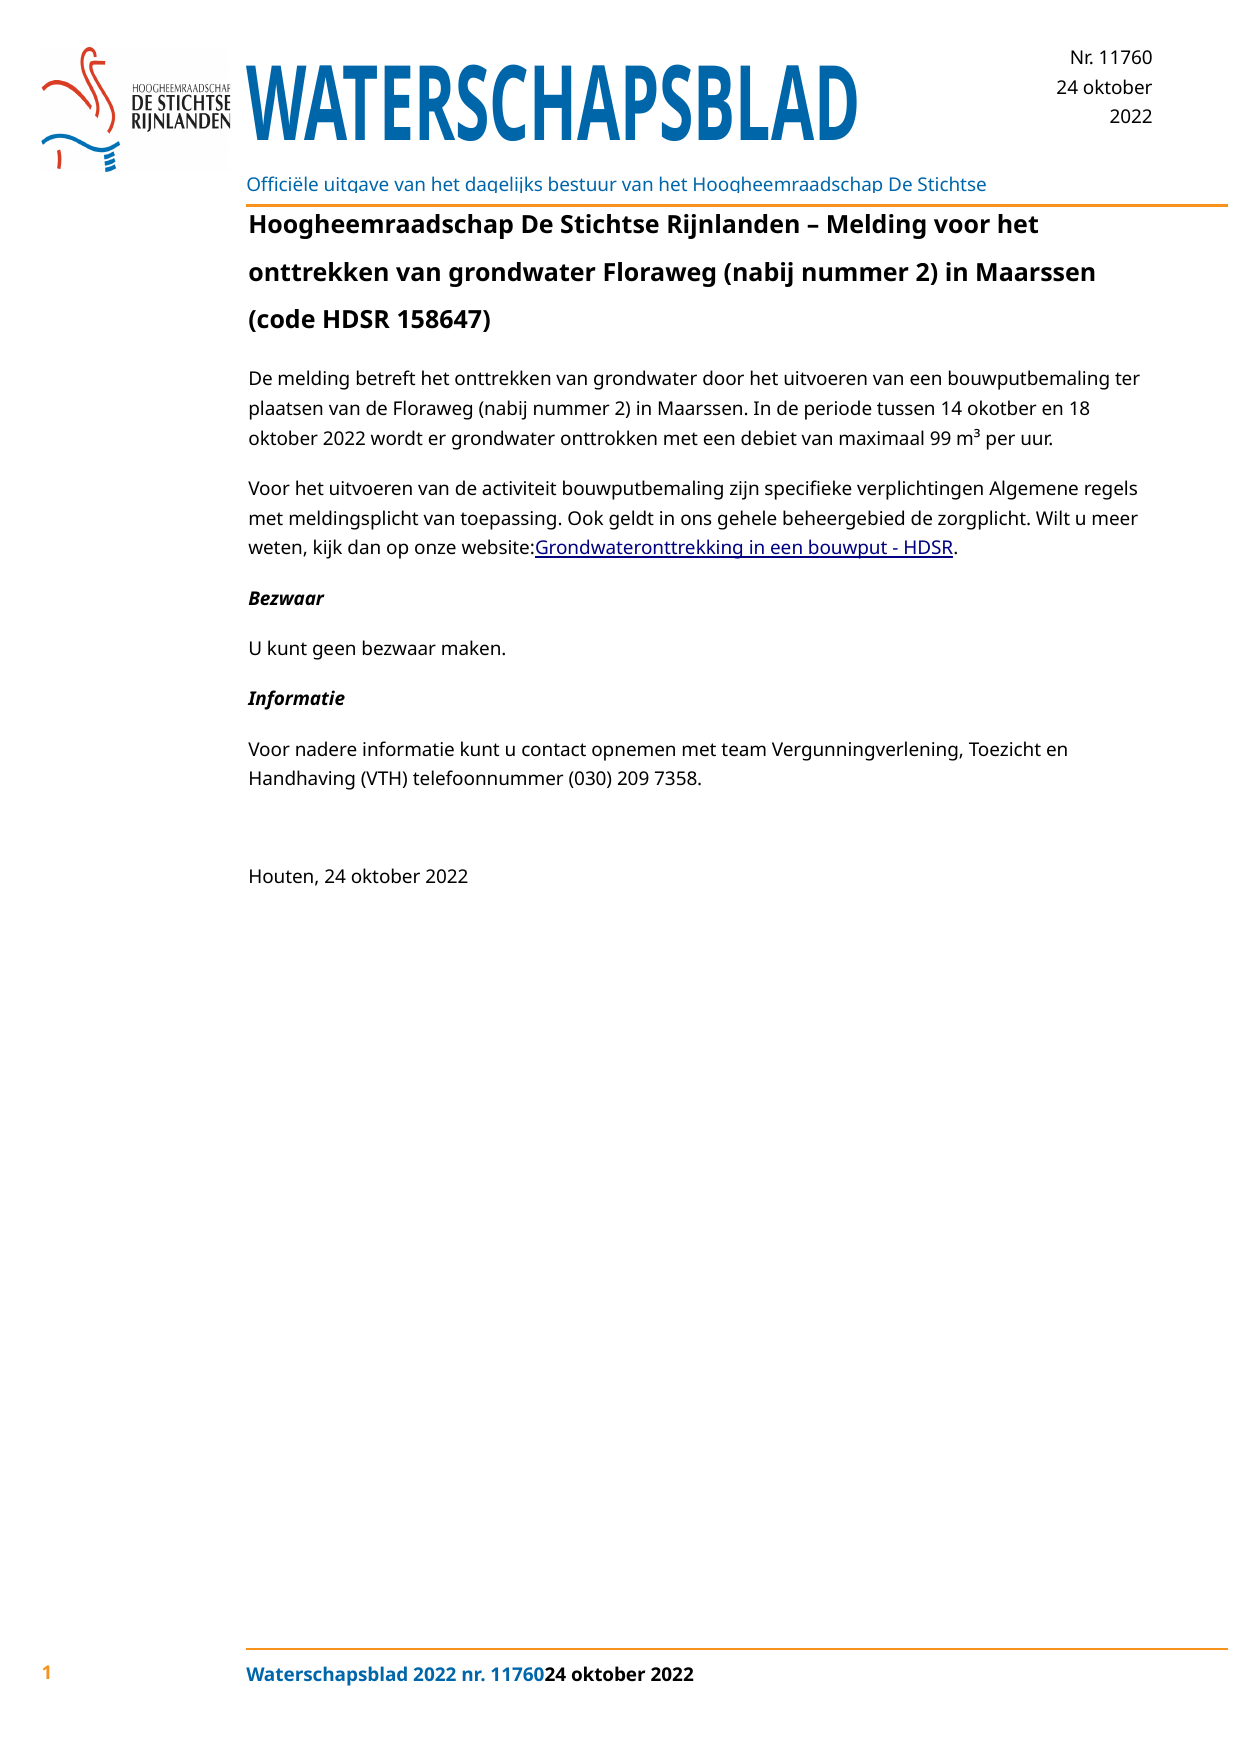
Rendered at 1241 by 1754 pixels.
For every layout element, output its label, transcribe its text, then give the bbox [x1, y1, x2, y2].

text Bezwaar [248, 585, 1152, 610]
text Voor het uitvoeren van de activiteit bouwputbemaling zijn specifieke verplichtingen Algemene regels met meldingsplicht van toepassing. Ook geldt in ons gehele beheergebied de zorgplicht. Wilt u meer weten, kijk dan op onze website:Grondwateronttrekking in een bouwput - HDSR. [248, 475, 1152, 560]
text U kunt geen bezwaar maken. [248, 635, 1152, 661]
text Hoogheemraadschap De Stichtse Rijnlanden – Melding voor het onttrekken van grondwater Floraweg (nabij nummer 2) in Maarssen (code HDSR 158647) [248, 207, 1152, 336]
text Houten, 24 oktober 2022 [248, 864, 1152, 889]
text Informatie [248, 686, 1152, 711]
text De melding betreft het onttrekken van grondwater door het uitvoeren van een bouwputbemaling ter plaatsen van de Floraweg (nabij nummer 2) in Maarssen. In de periode tussen 14 okotber en 18 oktober 2022 wordt er grondwater onttrokken met een debiet van maximaal 99 m³ per uur. [248, 366, 1152, 450]
text Voor nadere informatie kunt u contact opnemen met team Vergunningverlening, Toezicht en Handhaving (VTH) telefoonnummer (030) 209 7358. [248, 736, 1152, 791]
picture [41, 47, 231, 172]
